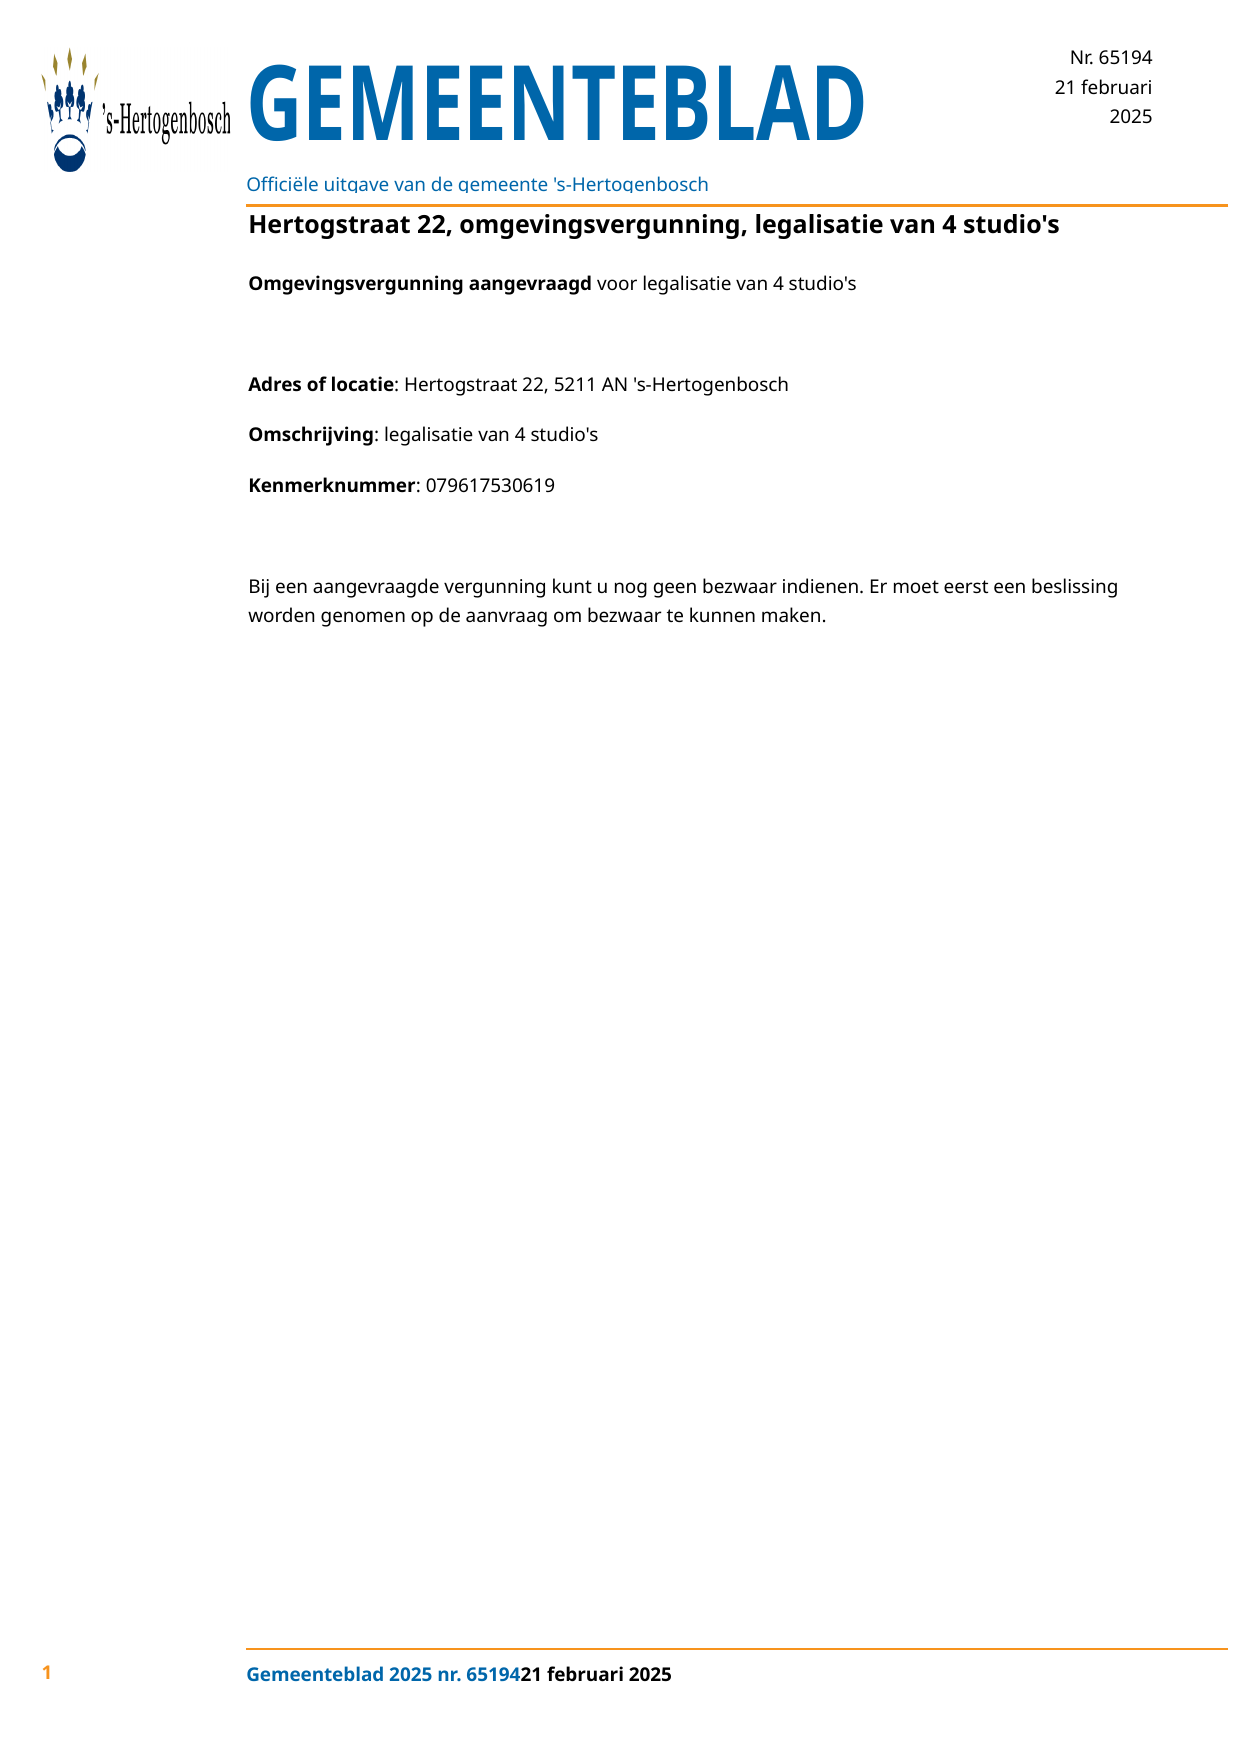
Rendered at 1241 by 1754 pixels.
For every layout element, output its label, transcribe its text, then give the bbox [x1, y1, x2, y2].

text Adres of locatie: Hertogstraat 22, 5211 AN 's-Hertogenbosch [248, 371, 1152, 397]
text Omschrijving: legalisatie van 4 studio's [248, 422, 1152, 447]
text Omgevingsvergunning aangevraagd voor legalisatie van 4 studio's [248, 270, 1152, 296]
text Kenmerknummer: 079617530619 [248, 472, 1152, 498]
text Hertogstraat 22, omgevingsvergunning, legalisatie van 4 studio's [248, 207, 1152, 241]
text Bij een aangevraagde vergunning kunt u nog geen bezwaar indienen. Er moet eerst een beslissing worden genomen op de aanvraag om bezwaar te kunnen maken. [248, 573, 1152, 628]
picture [41, 47, 231, 172]
